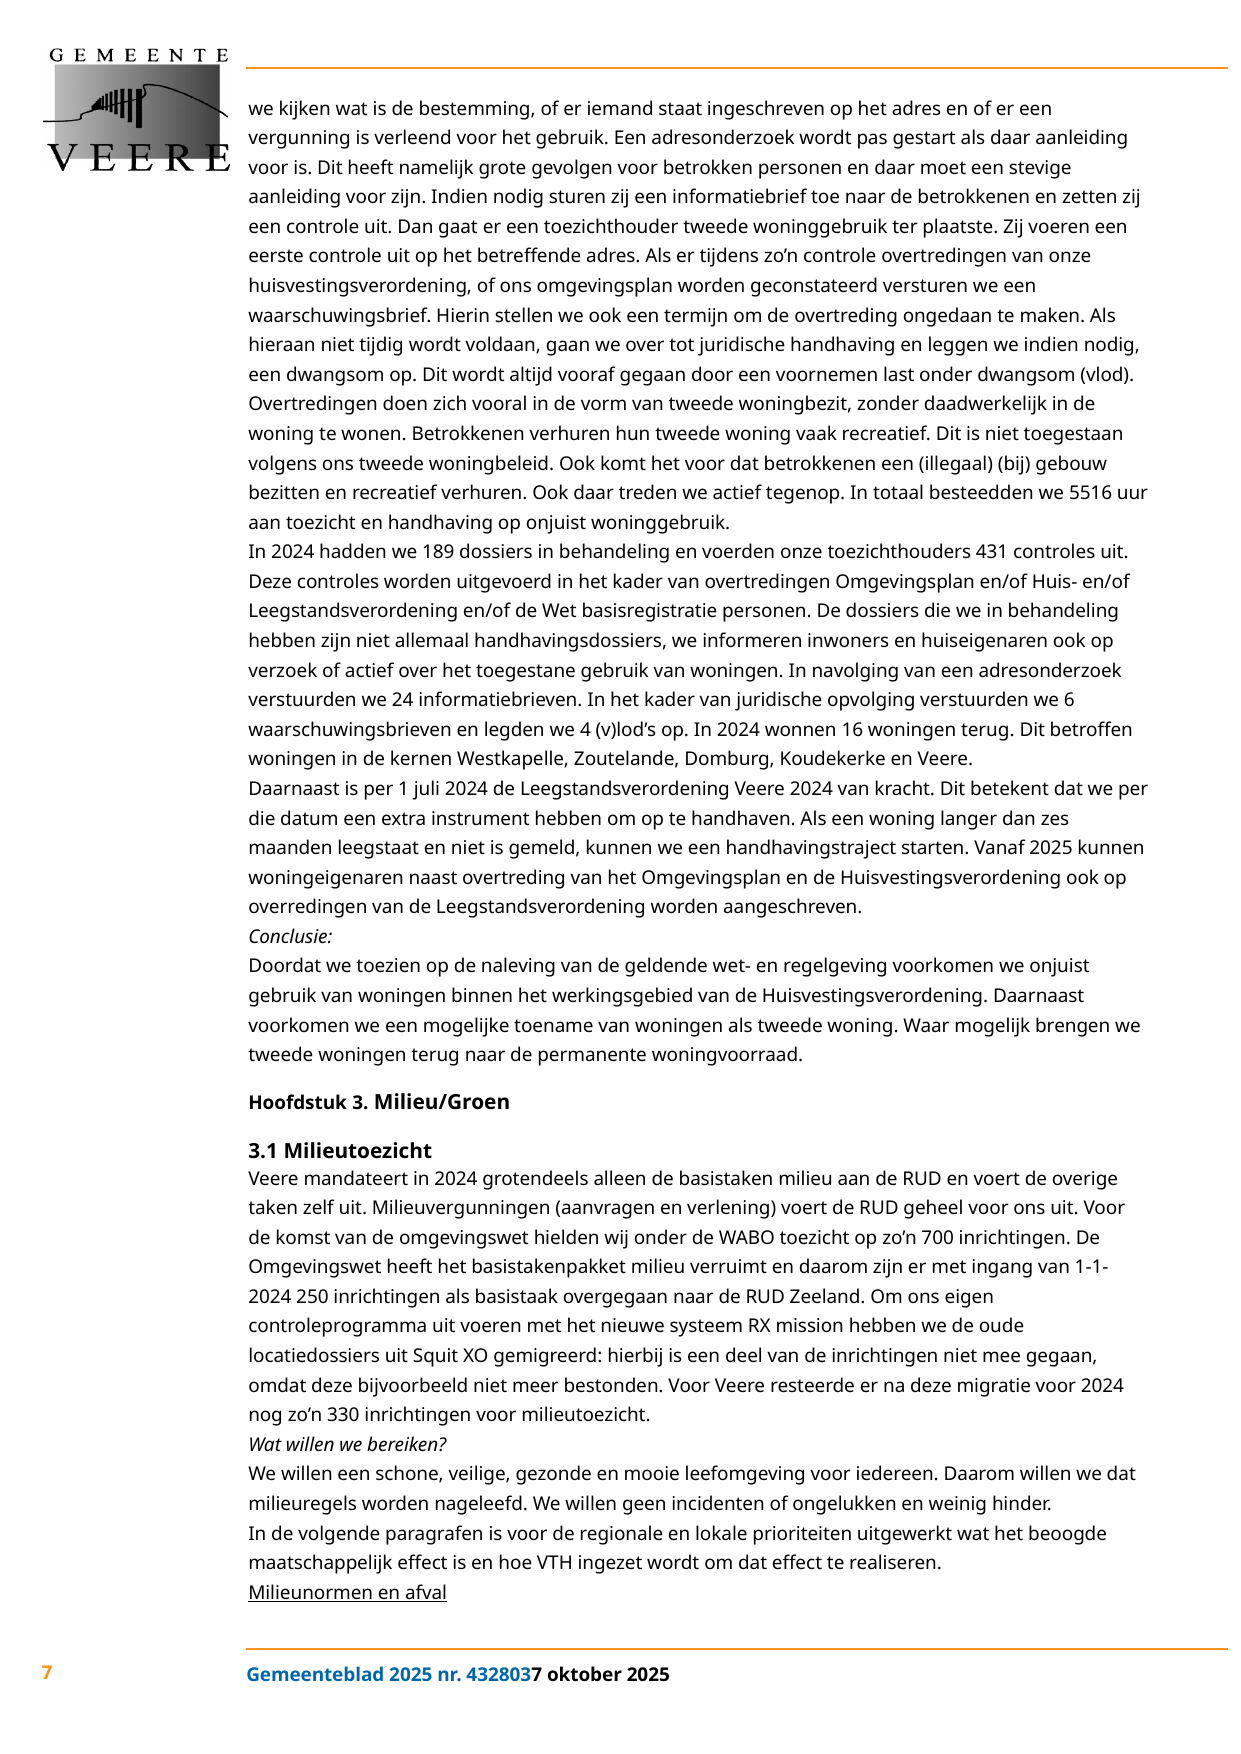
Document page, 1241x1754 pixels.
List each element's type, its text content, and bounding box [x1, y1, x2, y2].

text Wat willen we bereiken? [248, 1431, 1152, 1457]
text Conclusie: [248, 923, 1152, 949]
text Daarnaast is per 1 juli 2024 de Leegstandsverordening Veere 2024 van kracht. Dit betekent dat we per die datum een extra instrument hebben om op te handhaven. Als een woning langer dan zes maanden leegstaat en niet is gemeld, kunnen we een handhavingstraject starten. Vanaf 2025 kunnen woningeigenaren naast overtreding van het Omgevingsplan en de Huisvestingsverordening ook op overredingen van de Leegstandsverordening worden aangeschreven. [248, 775, 1152, 919]
text we kijken wat is de bestemming, of er iemand staat ingeschreven op het adres en of er een vergunning is verleend voor het gebruik. Een adresonderzoek wordt pas gestart als daar aanleiding voor is. Dit heeft namelijk grote gevolgen voor betrokken personen en daar moet een stevige aanleiding voor zijn. Indien nodig sturen zij een informatiebrief toe naar de betrokkenen en zetten zij een controle uit. Dan gaat er een toezichthouder tweede woninggebruik ter plaatste. Zij voeren een eerste controle uit op het betreffende adres. Als er tijdens zo’n controle overtredingen van onze huisvestingsverordening, of ons omgevingsplan worden geconstateerd versturen we een waarschuwingsbrief. Hierin stellen we ook een termijn om de overtreding ongedaan te maken. Als hieraan niet tijdig wordt voldaan, gaan we over tot juridische handhaving en leggen we indien nodig, een dwangsom op. Dit wordt altijd vooraf gegaan door een voornemen last onder dwangsom (vlod). [248, 95, 1152, 387]
text We willen een schone, veilige, gezonde en mooie leefomgeving voor iedereen. Daarom willen we dat milieuregels worden nageleefd. We willen geen incidenten of ongelukken en weinig hinder. [248, 1461, 1152, 1516]
text Veere mandateert in 2024 grotendeels alleen de basistaken milieu aan de RUD en voert de overige taken zelf uit. Milieuvergunningen (aanvragen en verlening) voert de RUD geheel voor ons uit. Voor de komst van de omgevingswet hielden wij onder de WABO toezicht op zo’n 700 inrichtingen. De Omgevingswet heeft het basistakenpakket milieu verruimt en daarom zijn er met ingang van 1-1-2024 250 inrichtingen als basistaak overgegaan naar de RUD Zeeland. Om ons eigen controleprogramma uit voeren met het nieuwe systeem RX mission hebben we de oude locatiedossiers uit Squit XO gemigreerd: hierbij is een deel van de inrichtingen niet mee gegaan, omdat deze bijvoorbeeld niet meer bestonden. Voor Veere resteerde er na deze migratie voor 2024 nog zo’n 330 inrichtingen voor milieutoezicht. [248, 1165, 1152, 1427]
text Doordat we toezien op de naleving van de geldende wet- en regelgeving voorkomen we onjuist gebruik van woningen binnen het werkingsgebied van de Huisvestingsverordening. Daarnaast voorkomen we een mogelijke toename van woningen als tweede woning. Waar mogelijk brengen we tweede woningen terug naar de permanente woningvoorraad. [248, 953, 1152, 1067]
text 3.1 Milieutoezicht [248, 1136, 1152, 1165]
picture [41, 47, 231, 172]
text In 2024 hadden we 189 dossiers in behandeling en voerden onze toezichthouders 431 controles uit. Deze controles worden uitgevoerd in het kader van overtredingen Omgevingsplan en/of Huis- en/of Leegstandsverordening en/of de Wet basisregistratie personen. De dossiers die we in behandeling hebben zijn niet allemaal handhavingsdossiers, we informeren inwoners en huiseigenaren ook op verzoek of actief over het toegestane gebruik van woningen. In navolging van een adresonderzoek verstuurden we 24 informatiebrieven. In het kader van juridische opvolging verstuurden we 6 waarschuwingsbrieven en legden we 4 (v)lod’s op. In 2024 wonnen 16 woningen terug. Dit betroffen woningen in de kernen Westkapelle, Zoutelande, Domburg, Koudekerke en Veere. [248, 538, 1152, 771]
text Milieunormen en afval [248, 1579, 1152, 1605]
text Hoofdstuk 3. Milieu/Groen [248, 1087, 1152, 1116]
text Overtredingen doen zich vooral in de vorm van tweede woningbezit, zonder daadwerkelijk in de woning te wonen. Betrokkenen verhuren hun tweede woning vaak recreatief. Dit is niet toegestaan volgens ons tweede woningbeleid. Ook komt het voor dat betrokkenen een (illegaal) (bij) gebouw bezitten en recreatief verhuren. Ook daar treden we actief tegenop. In totaal besteedden we 5516 uur aan toezicht en handhaving op onjuist woninggebruik. [248, 391, 1152, 535]
text In de volgende paragrafen is voor de regionale en lokale prioriteiten uitgewerkt wat het beoogde maatschappelijk effect is en hoe VTH ingezet wordt om dat effect te realiseren. [248, 1520, 1152, 1575]
